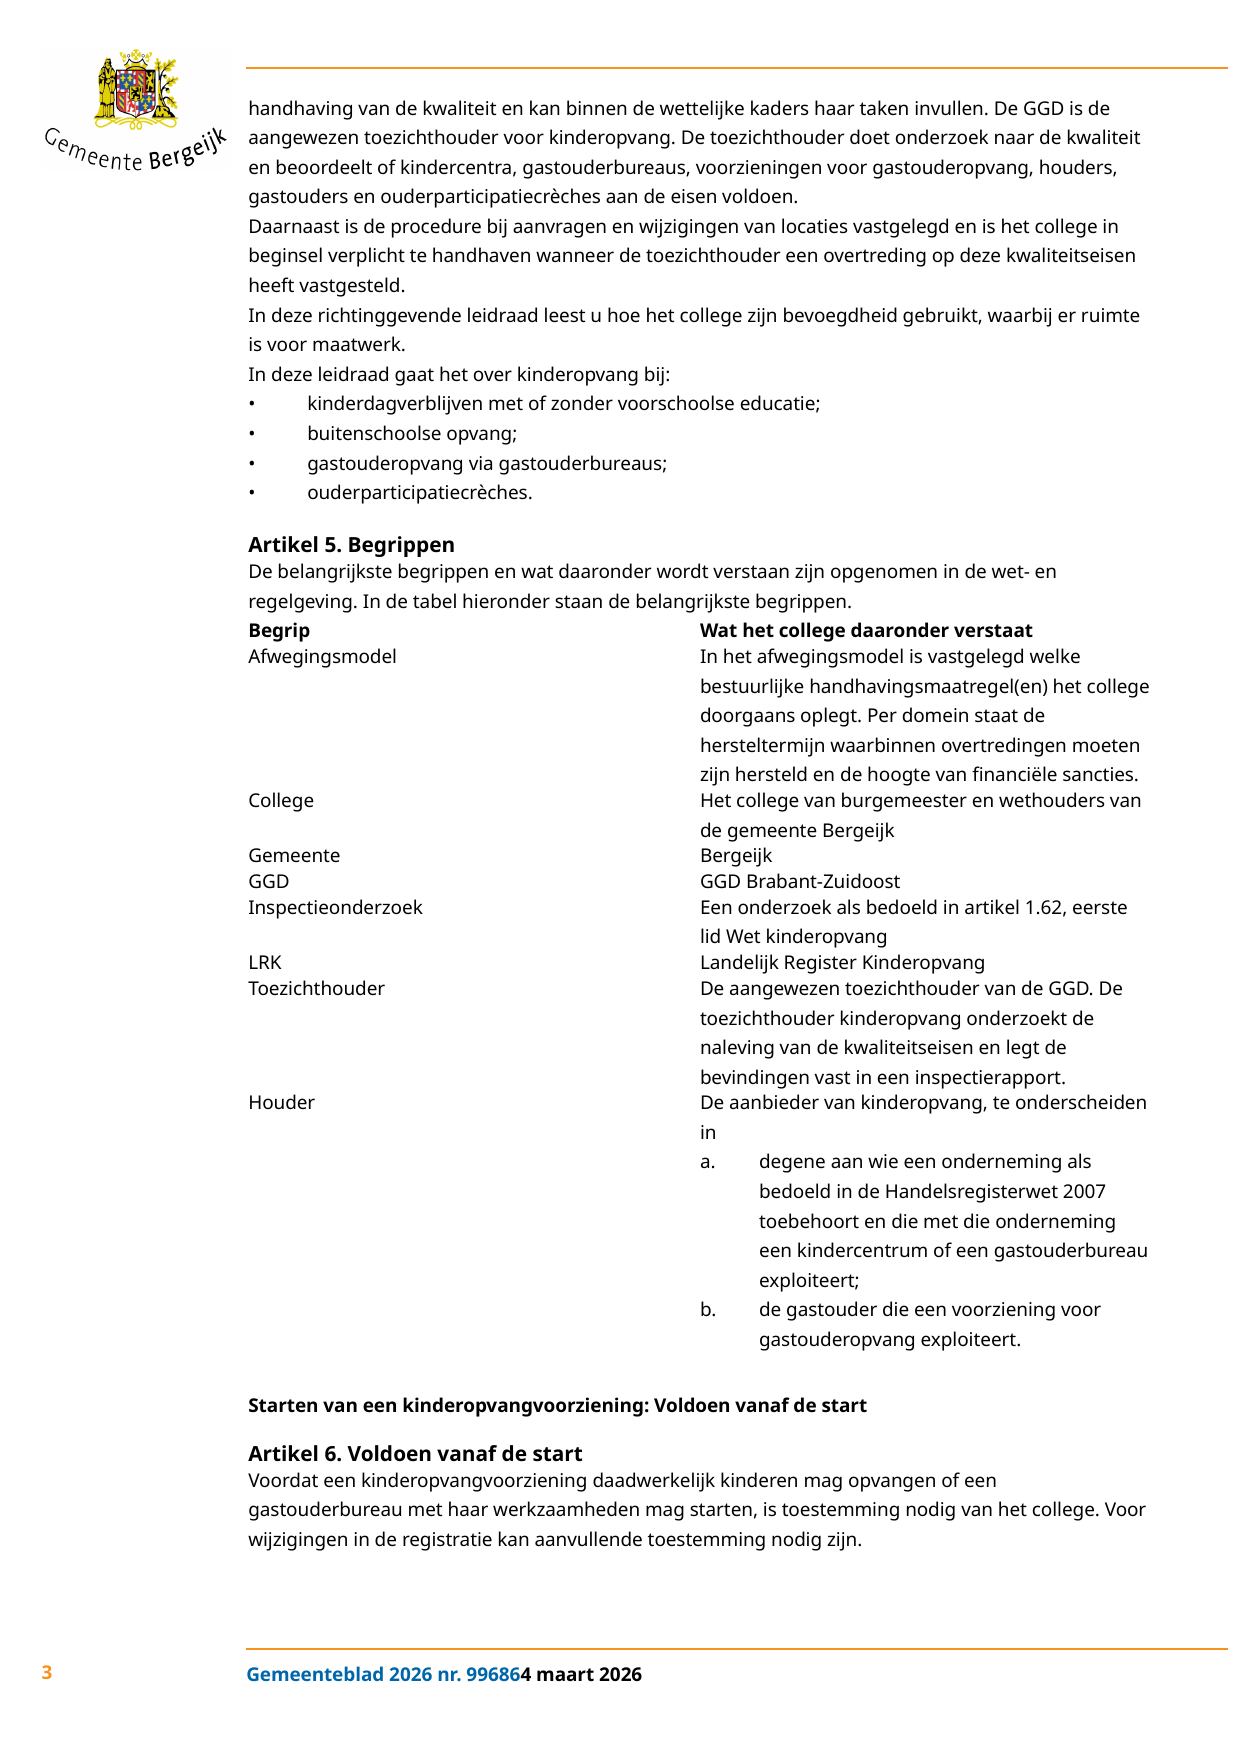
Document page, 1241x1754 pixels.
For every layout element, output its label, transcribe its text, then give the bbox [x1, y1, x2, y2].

text In deze leidraad gaat het over kinderopvang bij: [248, 361, 1152, 387]
table_cell Inspectieonderzoek [248, 894, 700, 949]
table_cell Een onderzoek als bedoeld in artikel 1.62, eerste lid Wet kinderopvang [700, 894, 1152, 949]
table_cell Houder [248, 1090, 700, 1352]
text handhaving van de kwaliteit en kan binnen de wettelijke kaders haar taken invullen. De GGD is de aangewezen toezichthouder voor kinderopvang. De toezichthouder doet onderzoek naar de kwaliteit en beoordeelt of kindercentra, gastouderbureaus, voorzieningen voor gastouderopvang, houders, gastouders en ouderparticipatiecrèches aan de eisen voldoen. [248, 95, 1152, 209]
list ouderparticipatiecrèches. [248, 479, 1152, 505]
table_cell Afwegingsmodel [248, 643, 700, 787]
table_cell De aanbieder van kinderopvang, te onderscheiden in degene aan wie een onderneming als bedoeld in de Handelsregisterwet 2007 toebehoort en die met die onderneming een kindercentrum of een gastouderbureau exploiteert; de gastouder die een voorziening voor gastouderopvang exploiteert. [700, 1090, 1152, 1352]
text In deze richtinggevende leidraad leest u hoe het college zijn bevoegdheid gebruikt, waarbij er ruimte is voor maatwerk. [248, 302, 1152, 357]
text De belangrijkste begrippen en wat daaronder wordt verstaan zijn opgenomen in de wet- en regelgeving. In de tabel hieronder staan de belangrijkste begrippen. [248, 558, 1152, 613]
table_cell GGD [248, 868, 700, 894]
table_header Begrip [248, 618, 700, 643]
text Voordat een kinderopvangvoorziening daadwerkelijk kinderen mag opvangen of een gastouderbureau met haar werkzaamheden mag starten, is toestemming nodig van het college. Voor wijzigingen in de registratie kan aanvullende toestemming nodig zijn. [248, 1467, 1152, 1552]
text Starten van een kinderopvangvoorziening: Voldoen vanaf de start [248, 1392, 1152, 1418]
table_cell Gemeente [248, 843, 700, 868]
table_cell Toezichthouder [248, 975, 700, 1089]
table_cell Landelijk Register Kinderopvang [700, 949, 1152, 975]
list kinderdagverblijven met of zonder voorschoolse educatie; [248, 391, 1152, 416]
table_cell GGD Brabant-Zuidoost [700, 868, 1152, 894]
list buitenschoolse opvang; [248, 420, 1152, 446]
table_cell De aangewezen toezichthouder van de GGD. De toezichthouder kinderopvang onderzoekt de naleving van de kwaliteitseisen en legt de bevindingen vast in een inspectierapport. [700, 975, 1152, 1089]
picture [41, 47, 231, 172]
table_cell College [248, 787, 700, 843]
table_cell In het afwegingsmodel is vastgelegd welke bestuurlijke handhavingsmaatregel(en) het college doorgaans oplegt. Per domein staat de hersteltermijn waarbinnen overtredingen moeten zijn hersteld en de hoogte van financiële sancties. [700, 643, 1152, 787]
text Artikel 5. Begrippen [248, 530, 1152, 558]
table_header Wat het college daaronder verstaat [700, 618, 1152, 643]
text Daarnaast is de procedure bij aanvragen en wijzigingen van locaties vastgelegd en is het college in beginsel verplicht te handhaven wanneer de toezichthouder een overtreding op deze kwaliteitseisen heeft vastgesteld. [248, 213, 1152, 298]
text Artikel 6. Voldoen vanaf de start [248, 1439, 1152, 1467]
table_cell Bergeijk [700, 843, 1152, 868]
list gastouderopvang via gastouderbureaus; [248, 450, 1152, 476]
table_cell LRK [248, 949, 700, 975]
table_cell Het college van burgemeester en wethouders van de gemeente Bergeijk [700, 787, 1152, 843]
